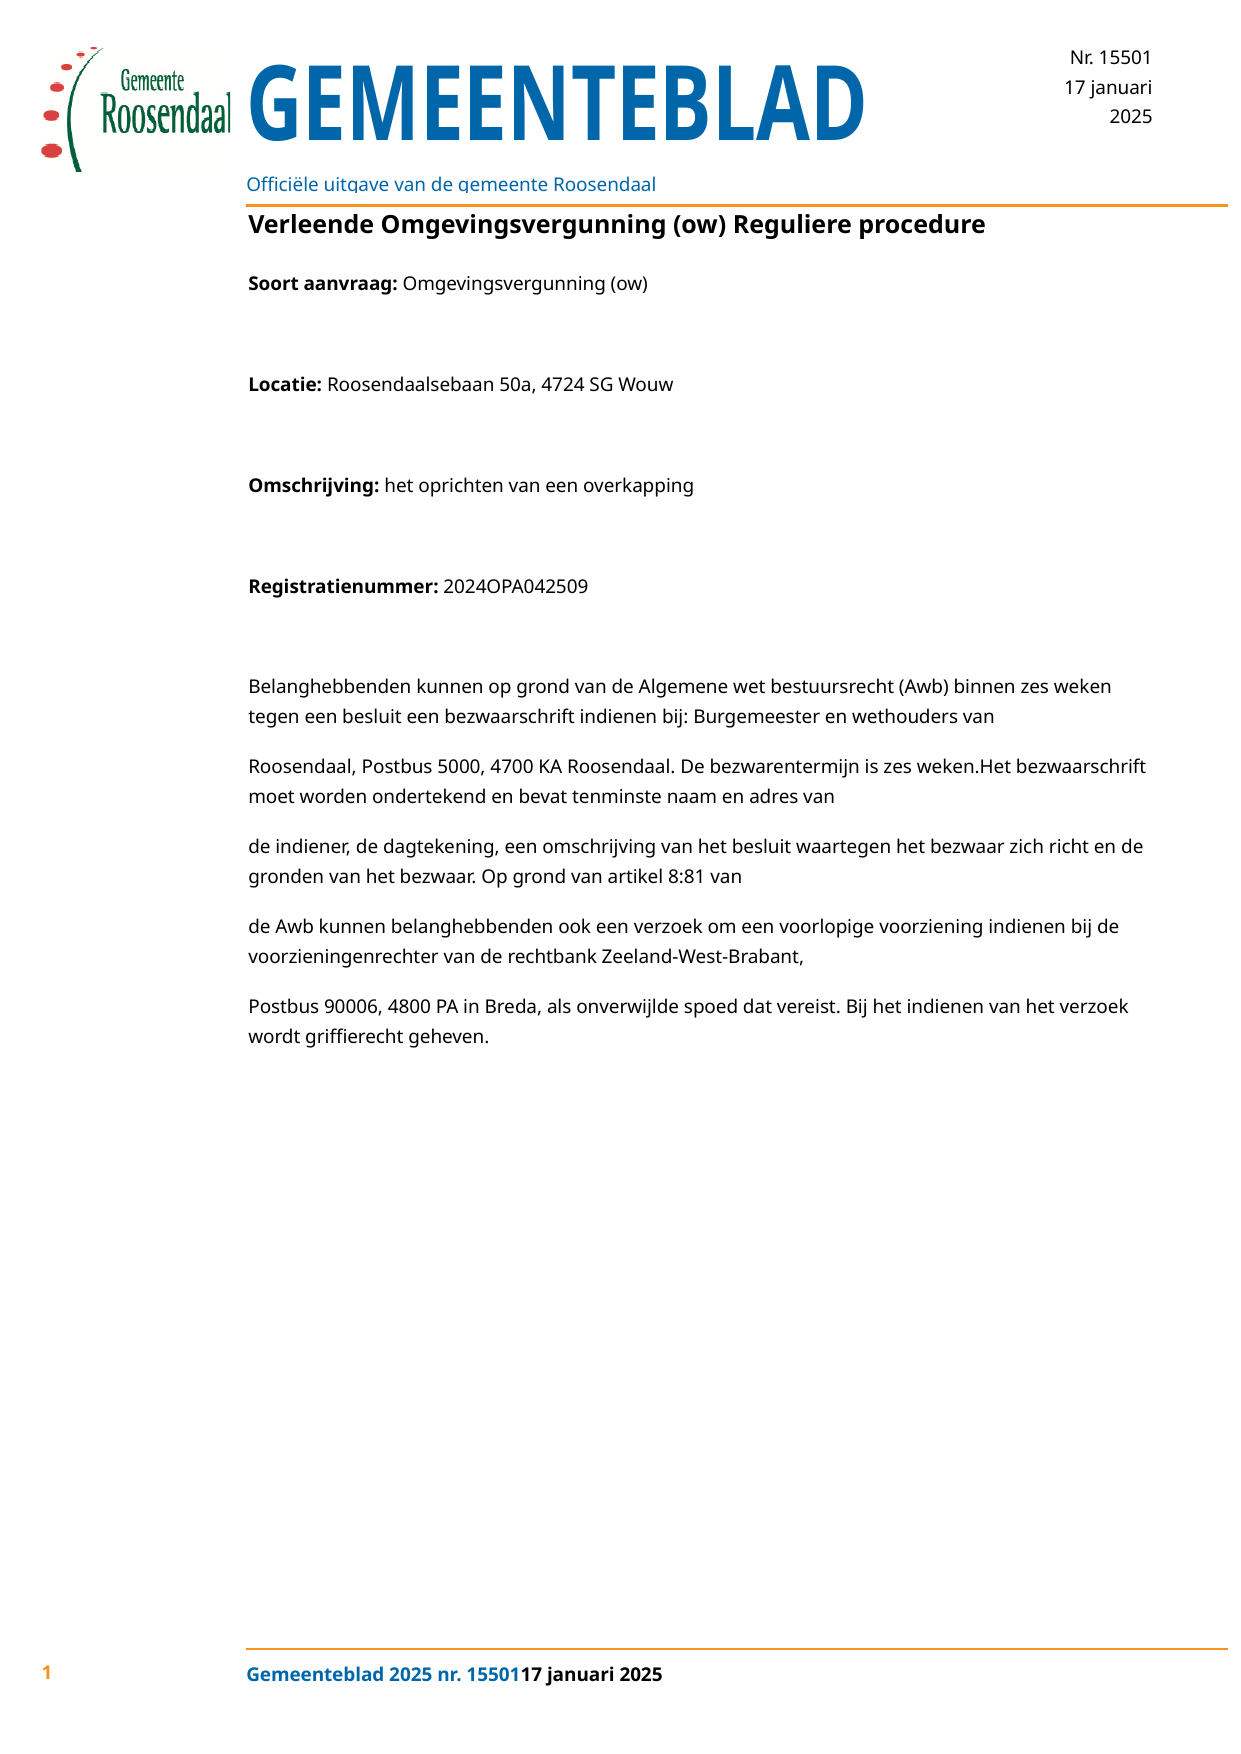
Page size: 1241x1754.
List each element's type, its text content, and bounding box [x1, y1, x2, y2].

text Postbus 90006, 4800 PA in Breda, als onverwijlde spoed dat vereist. Bij het indienen van het verzoek wordt griffierecht geheven. [248, 994, 1152, 1049]
text Soort aanvraag: Omgevingsvergunning (ow) [248, 270, 1152, 296]
text Roosendaal, Postbus 5000, 4700 KA Roosendaal. De bezwarentermijn is zes weken.Het bezwaarschrift moet worden ondertekend en bevat tenminste naam en adres van [248, 754, 1152, 809]
text Locatie: Roosendaalsebaan 50a, 4724 SG Wouw [248, 371, 1152, 397]
text Registratienummer: 2024OPA042509 [248, 573, 1152, 598]
picture [41, 47, 231, 172]
text de Awb kunnen belanghebbenden ook een verzoek om een voorlopige voorziening indienen bij de voorzieningenrechter van de rechtbank Zeeland-West-Brabant, [248, 914, 1152, 969]
text Verleende Omgevingsvergunning (ow) Reguliere procedure [248, 207, 1152, 241]
text Belanghebbenden kunnen op grond van de Algemene wet bestuursrecht (Awb) binnen zes weken tegen een besluit een bezwaarschrift indienen bij: Burgemeester en wethouders van [248, 674, 1152, 729]
text Omschrijving: het oprichten van een overkapping [248, 472, 1152, 498]
text de indiener, de dagtekening, een omschrijving van het besluit waartegen het bezwaar zich richt en de gronden van het bezwaar. Op grond van artikel 8:81 van [248, 834, 1152, 889]
